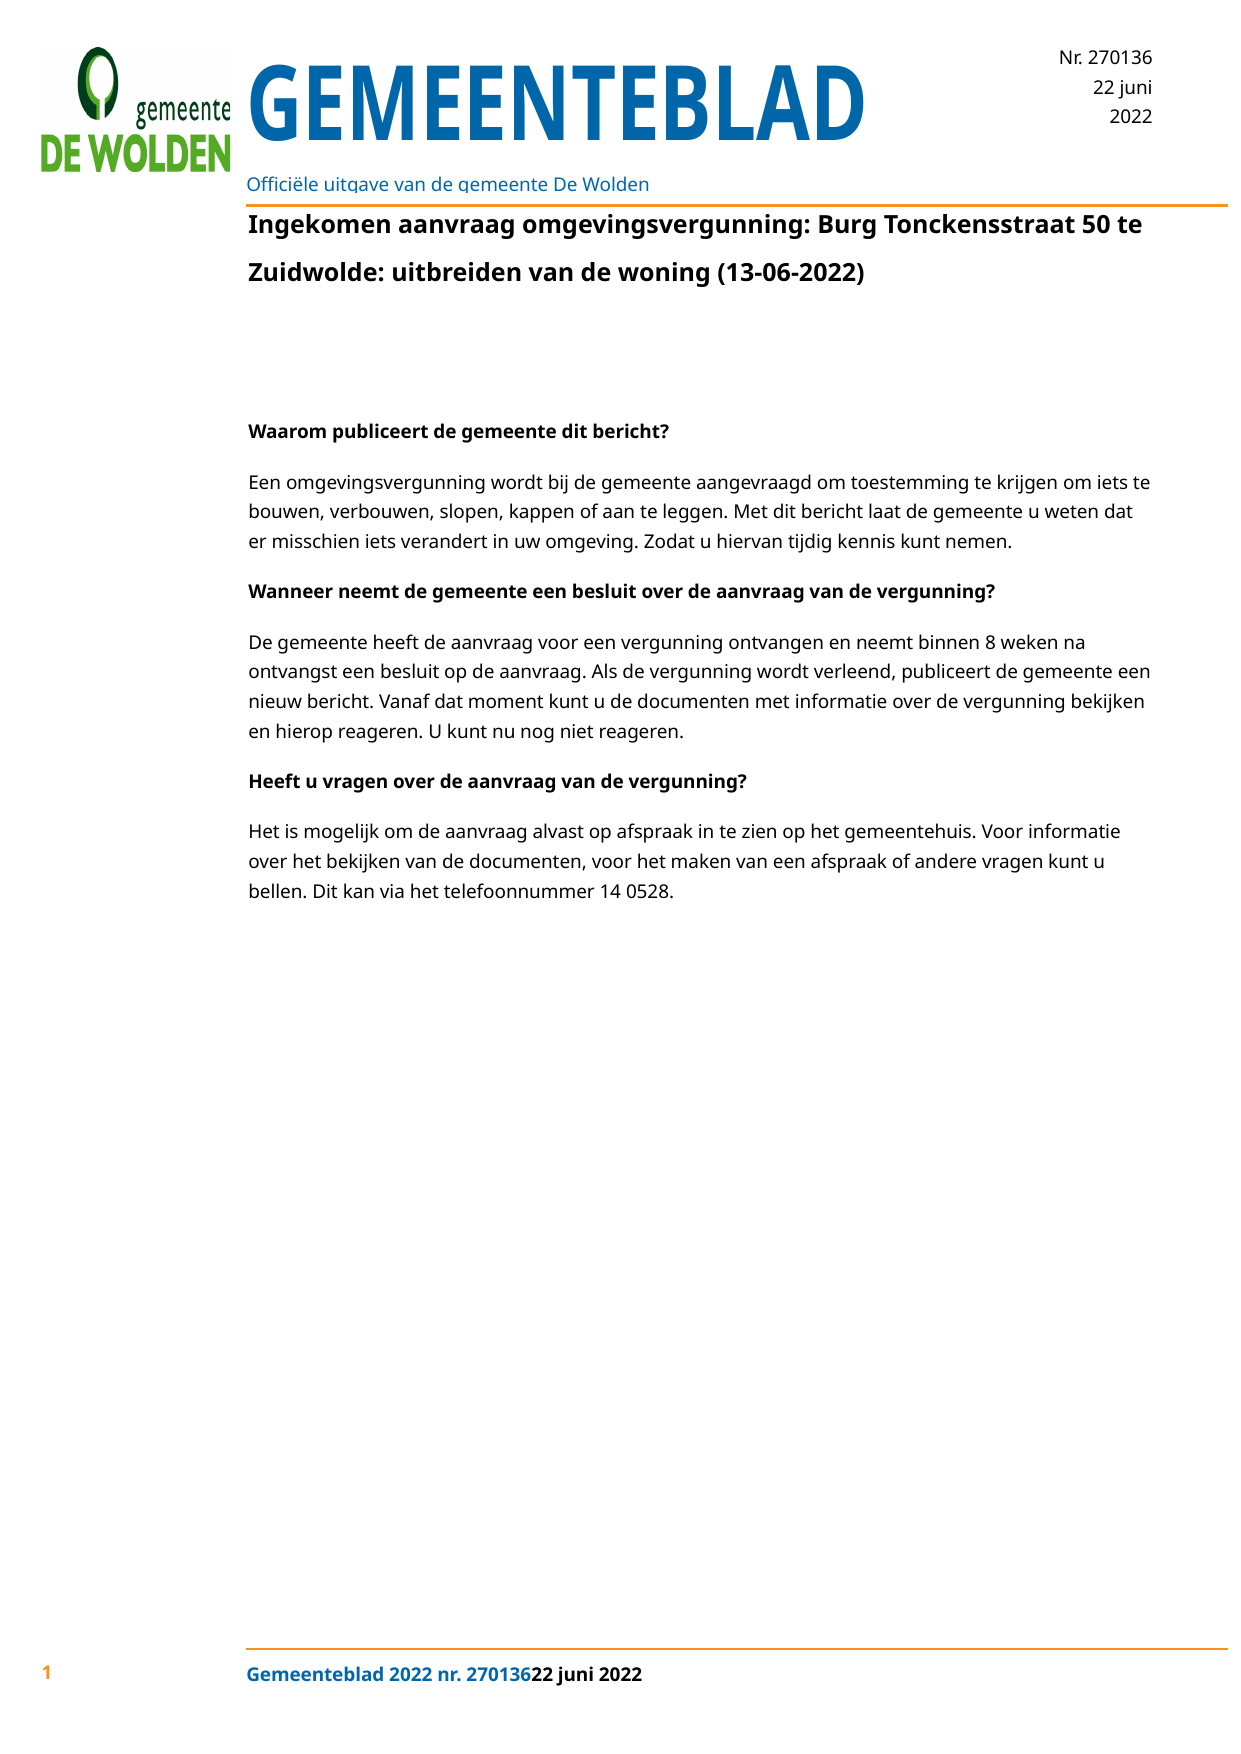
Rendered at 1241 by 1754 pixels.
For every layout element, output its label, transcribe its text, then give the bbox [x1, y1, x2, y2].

text Waarom publiceert de gemeente dit bericht? [248, 419, 1152, 444]
text Wanneer neemt de gemeente een besluit over de aanvraag van de vergunning? [248, 579, 1152, 604]
text De gemeente heeft de aanvraag voor een vergunning ontvangen en neemt binnen 8 weken na ontvangst een besluit op de aanvraag. Als de vergunning wordt verleend, publiceert de gemeente een nieuw bericht. Vanaf dat moment kunt u de documenten met informatie over de vergunning bekijken en hierop reageren. U kunt nu nog niet reageren. [248, 629, 1152, 744]
picture [41, 47, 231, 172]
text Heeft u vragen over de aanvraag van de vergunning? [248, 768, 1152, 794]
text Een omgevingsvergunning wordt bij de gemeente aangevraagd om toestemming te krijgen om iets te bouwen, verbouwen, slopen, kappen of aan te leggen. Met dit bericht laat de gemeente u weten dat er misschien iets verandert in uw omgeving. Zodat u hiervan tijdig kennis kunt nemen. [248, 469, 1152, 554]
text Het is mogelijk om de aanvraag alvast op afspraak in te zien op het gemeentehuis. Voor informatie over het bekijken van de documenten, voor het maken van een afspraak of andere vragen kunt u bellen. Dit kan via het telefoonnummer 14 0528. [248, 819, 1152, 904]
text Ingekomen aanvraag omgevingsvergunning: Burg Tonckensstraat 50 te Zuidwolde: uitbreiden van de woning (13-06-2022) [248, 207, 1152, 288]
